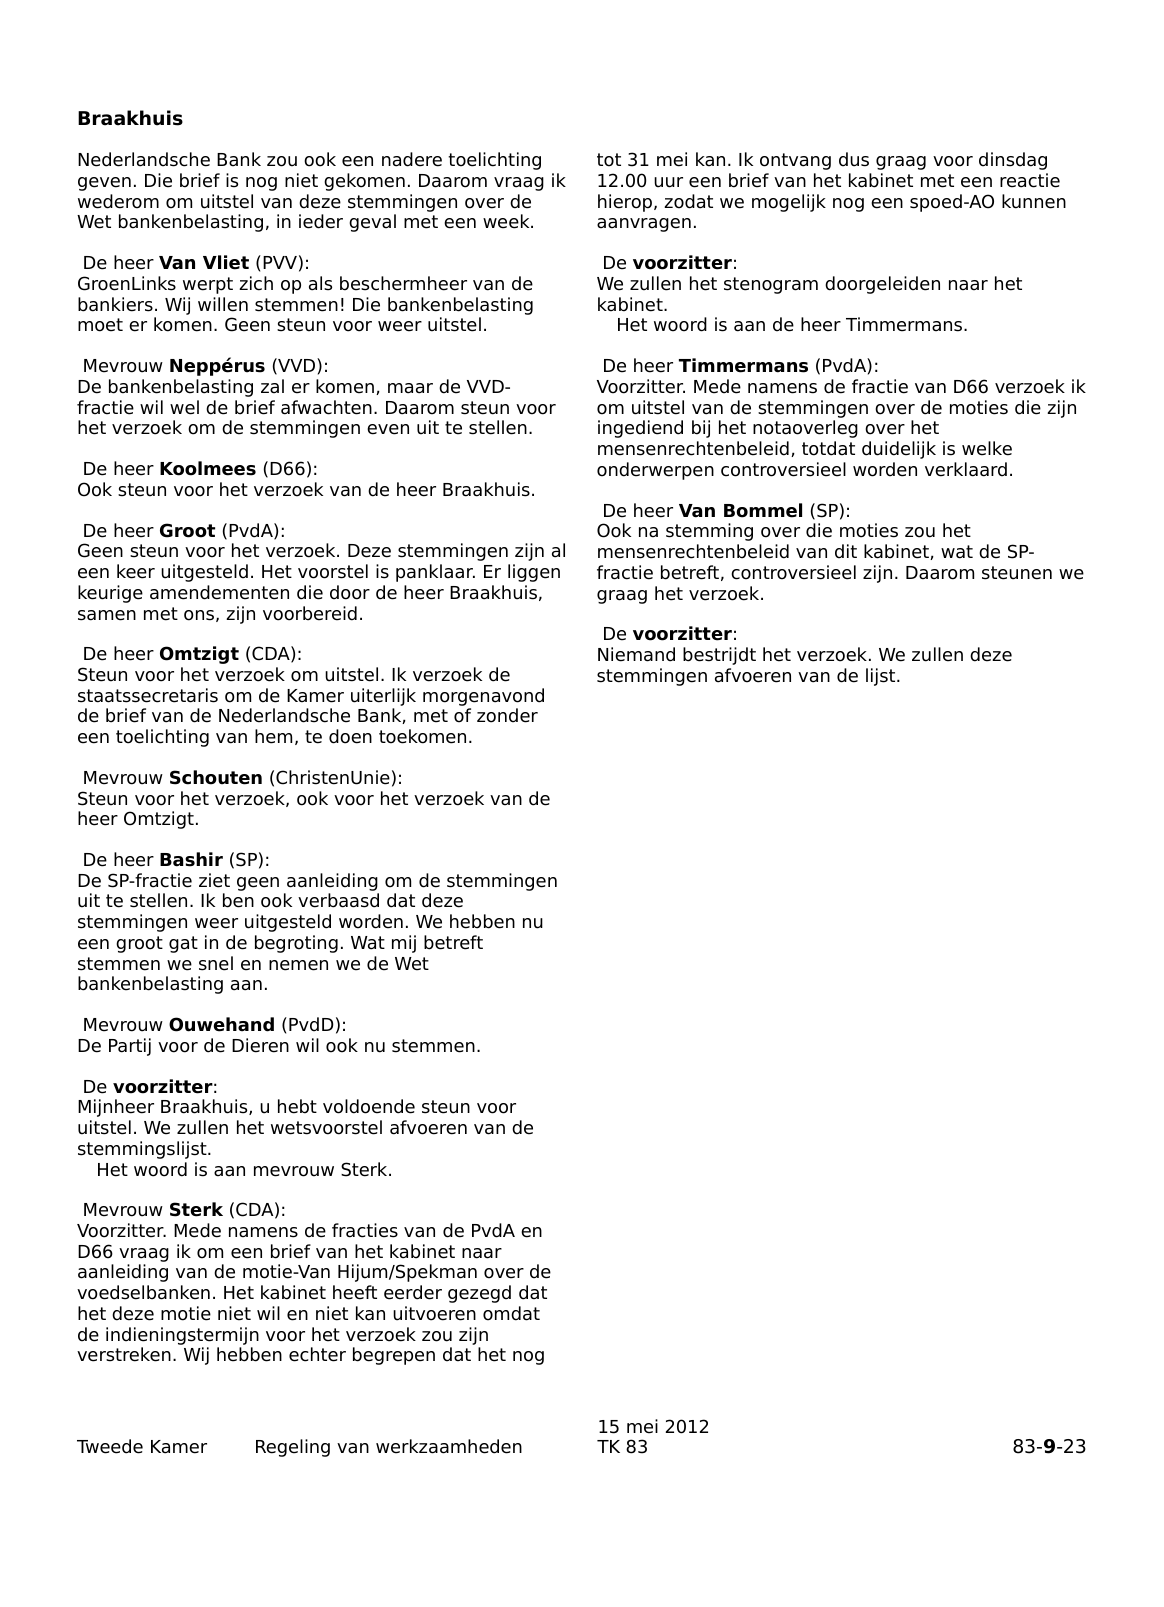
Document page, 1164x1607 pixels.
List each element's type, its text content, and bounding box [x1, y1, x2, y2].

text De voorzitter: [596, 253, 1087, 274]
text Ook steun voor het verzoek van de heer Braakhuis. [77, 480, 567, 500]
text Mevrouw Schouten (ChristenUnie): [77, 768, 567, 788]
text De heer Omtzigt (CDA): [77, 644, 567, 665]
text Niemand bestrijdt het verzoek. We zullen deze stemmingen afvoeren van de lijst. [596, 645, 1087, 686]
text tot 31 mei kan. Ik ontvang dus graag voor dinsdag 12.00 uur een brief van het kabinet met een reactie hierop, zodat we mogelijk nog een spoed-AO kunnen aanvragen. [596, 150, 1087, 233]
text De Partij voor de Dieren wil ook nu stemmen. [77, 1036, 567, 1056]
text We zullen het stenogram doorgeleiden naar het kabinet. [596, 274, 1087, 315]
text Het woord is aan de heer Timmermans. [596, 315, 1087, 336]
text De voorzitter: [596, 624, 1087, 645]
text Voorzitter. Mede namens de fractie van D66 verzoek ik om uitstel van de stemmingen over de moties die zijn ingediend bij het notaoverleg over het mensenrechtenbeleid, totdat duidelijk is welke onderwerpen controversieel worden verklaard. [596, 377, 1087, 480]
text De heer Van Vliet (PVV): [77, 253, 567, 274]
text Geen steun voor het verzoek. Deze stemmingen zijn al een keer uitgesteld. Het voorstel is panklaar. Er liggen keurige amendementen die door de heer Braakhuis, samen met ons, zijn voorbereid. [77, 541, 567, 624]
text De heer Groot (PvdA): [77, 520, 567, 541]
text De SP-fractie ziet geen aanleiding om de stemmingen uit te stellen. Ik ben ook verbaasd dat deze stemmingen weer uitgesteld worden. We hebben nu een groot gat in de begroting. Wat mij betreft stemmen we snel en nemen we de Wet bankenbelasting aan. [77, 871, 567, 995]
text Mijnheer Braakhuis, u hebt voldoende steun voor uitstel. We zullen het wetsvoorstel afvoeren van de stemmingslijst. [77, 1097, 567, 1159]
text De heer Koolmees (D66): [77, 459, 567, 480]
text Ook na stemming over die moties zou het mensenrechtenbeleid van dit kabinet, wat de SP-fractie betreft, controversieel zijn. Daarom steunen we graag het verzoek. [596, 521, 1087, 604]
text De bankenbelasting zal er komen, maar de VVD-fractie wil wel de brief afwachten. Daarom steun voor het verzoek om de stemmingen even uit te stellen. [77, 377, 567, 439]
text Voorzitter. Mede namens de fracties van de PvdA en D66 vraag ik om een brief van het kabinet naar aanleiding van de motie-Van Hijum/Spekman over de voedselbanken. Het kabinet heeft eerder gezegd dat het deze motie niet wil en niet kan uitvoeren omdat de indieningstermijn voor het verzoek zou zijn verstreken. Wij hebben echter begrepen dat het nog [77, 1221, 567, 1366]
text De heer Bashir (SP): [77, 850, 567, 871]
text Mevrouw Sterk (CDA): [77, 1200, 567, 1221]
text Het woord is aan mevrouw Sterk. [77, 1159, 567, 1180]
text Mevrouw Neppérus (VVD): [77, 356, 567, 377]
text Mevrouw Ouwehand (PvdD): [77, 1015, 567, 1036]
text Steun voor het verzoek, ook voor het verzoek van de heer Omtzigt. [77, 788, 567, 830]
text Steun voor het verzoek om uitstel. Ik verzoek de staatssecretaris om de Kamer uiterlijk morgenavond de brief van de Nederlandsche Bank, met of zonder een toelichting van hem, te doen toekomen. [77, 665, 567, 748]
text De heer Van Bommel (SP): [596, 500, 1087, 521]
text GroenLinks werpt zich op als beschermheer van de bankiers. Wij willen stemmen! Die bankenbelasting moet er komen. Geen steun voor weer uitstel. [77, 274, 567, 336]
text De heer Timmermans (PvdA): [596, 356, 1087, 377]
text De voorzitter: [77, 1076, 567, 1097]
text Nederlandsche Bank zou ook een nadere toelichting geven. Die brief is nog niet gekomen. Daarom vraag ik wederom om uitstel van deze stemmingen over de Wet bankenbelasting, in ieder geval met een week. [77, 150, 567, 233]
